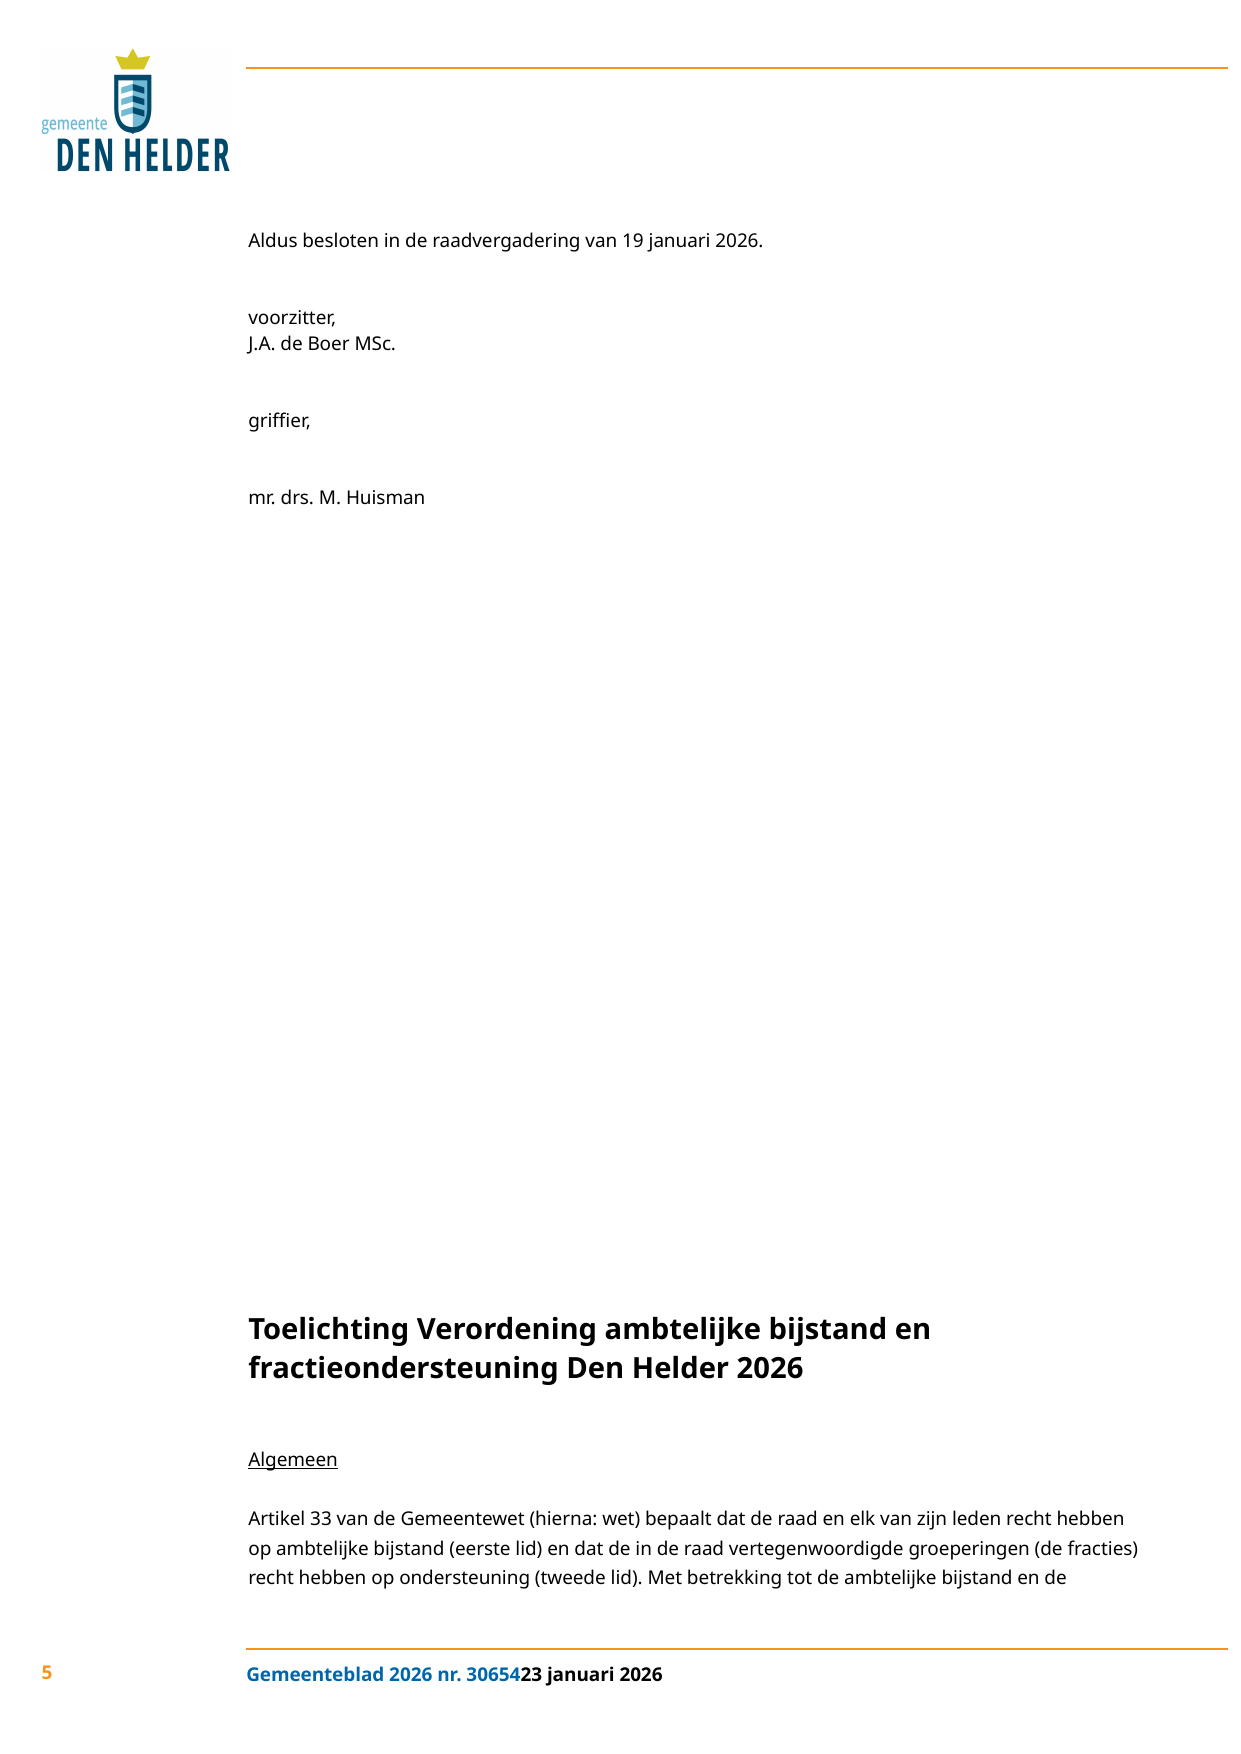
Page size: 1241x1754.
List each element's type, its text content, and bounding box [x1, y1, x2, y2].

picture [182, 144, 187, 165]
picture [130, 157, 135, 172]
text mr. drs. M. Huisman [248, 484, 1152, 510]
text J.A. de Boer MSc. [248, 330, 1152, 356]
picture [100, 154, 106, 172]
text griffier, [248, 407, 1152, 433]
picture [63, 144, 68, 165]
picture [220, 160, 224, 172]
text Aldus besloten in de raadvergadering van 19 januari 2026. [248, 227, 1152, 253]
text Toelichting Verordening ambtelijke bijstand en fractieondersteuning Den Helder 2026 [248, 1308, 1152, 1387]
text voorzitter, [248, 304, 1152, 330]
picture [41, 47, 231, 172]
text Algemeen [248, 1446, 1152, 1472]
text Artikel 33 van de Gemeentewet (hierna: wet) bepaalt dat de raad en elk van zijn leden recht hebben op ambtelijke bijstand (eerste lid) en dat de in de raad vertegenwoordigde groeperingen (de fracties) recht hebben op ondersteuning (tweede lid). Met betrekking tot de ambtelijke bijstand en de [248, 1505, 1152, 1590]
